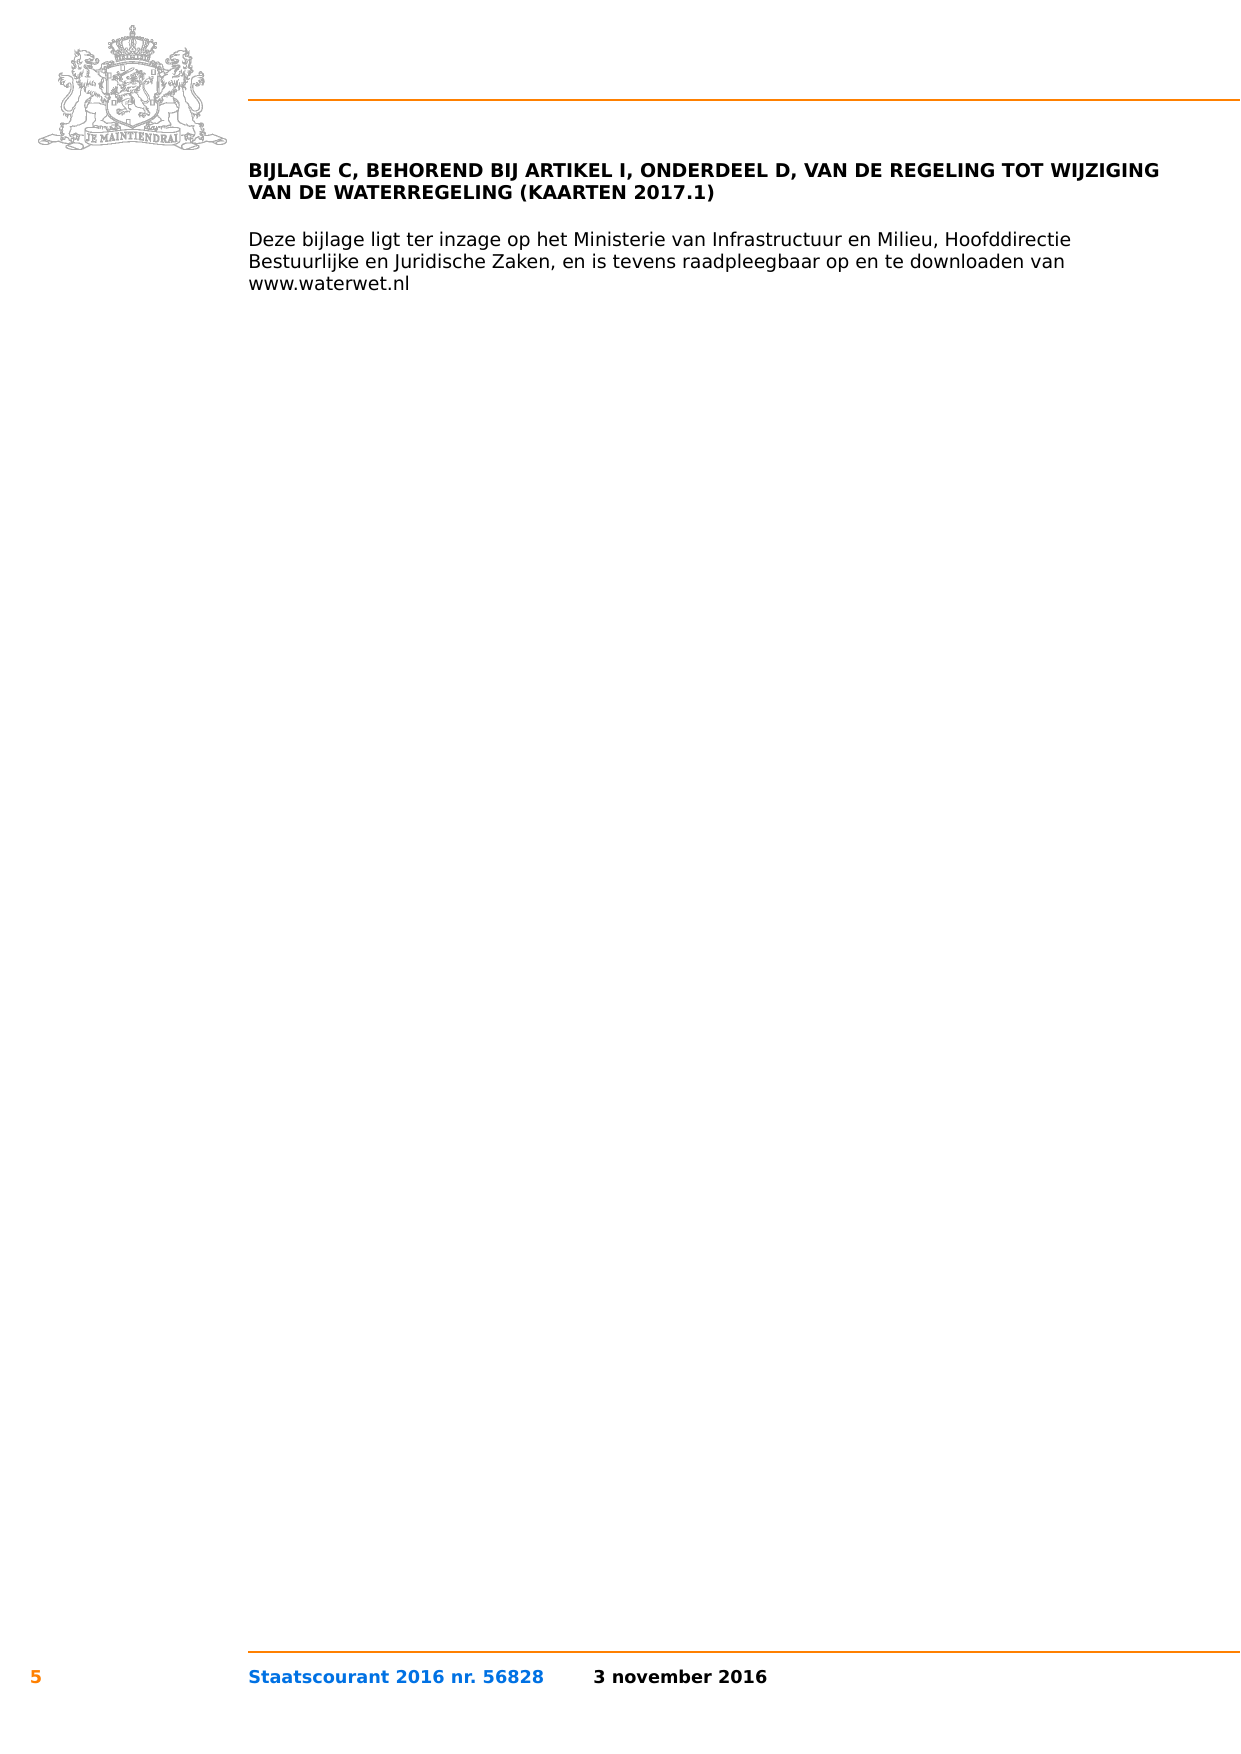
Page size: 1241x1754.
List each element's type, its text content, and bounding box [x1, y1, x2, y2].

picture [38, 25, 227, 150]
text Deze bijlage ligt ter inzage op het Ministerie van Infrastructuur en Milieu, Hoofddirectie Bestuurlijke en Juridische Zaken, en is tevens raadpleegbaar op en te downloaden van www.waterwet.nl [248, 229, 1163, 295]
subtitle BIJLAGE C, BEHOREND BIJ ARTIKEL I, ONDERDEEL D, VAN DE REGELING TOT WIJZIGING VAN DE WATERREGELING (KAARTEN 2017.1) [248, 160, 1163, 204]
